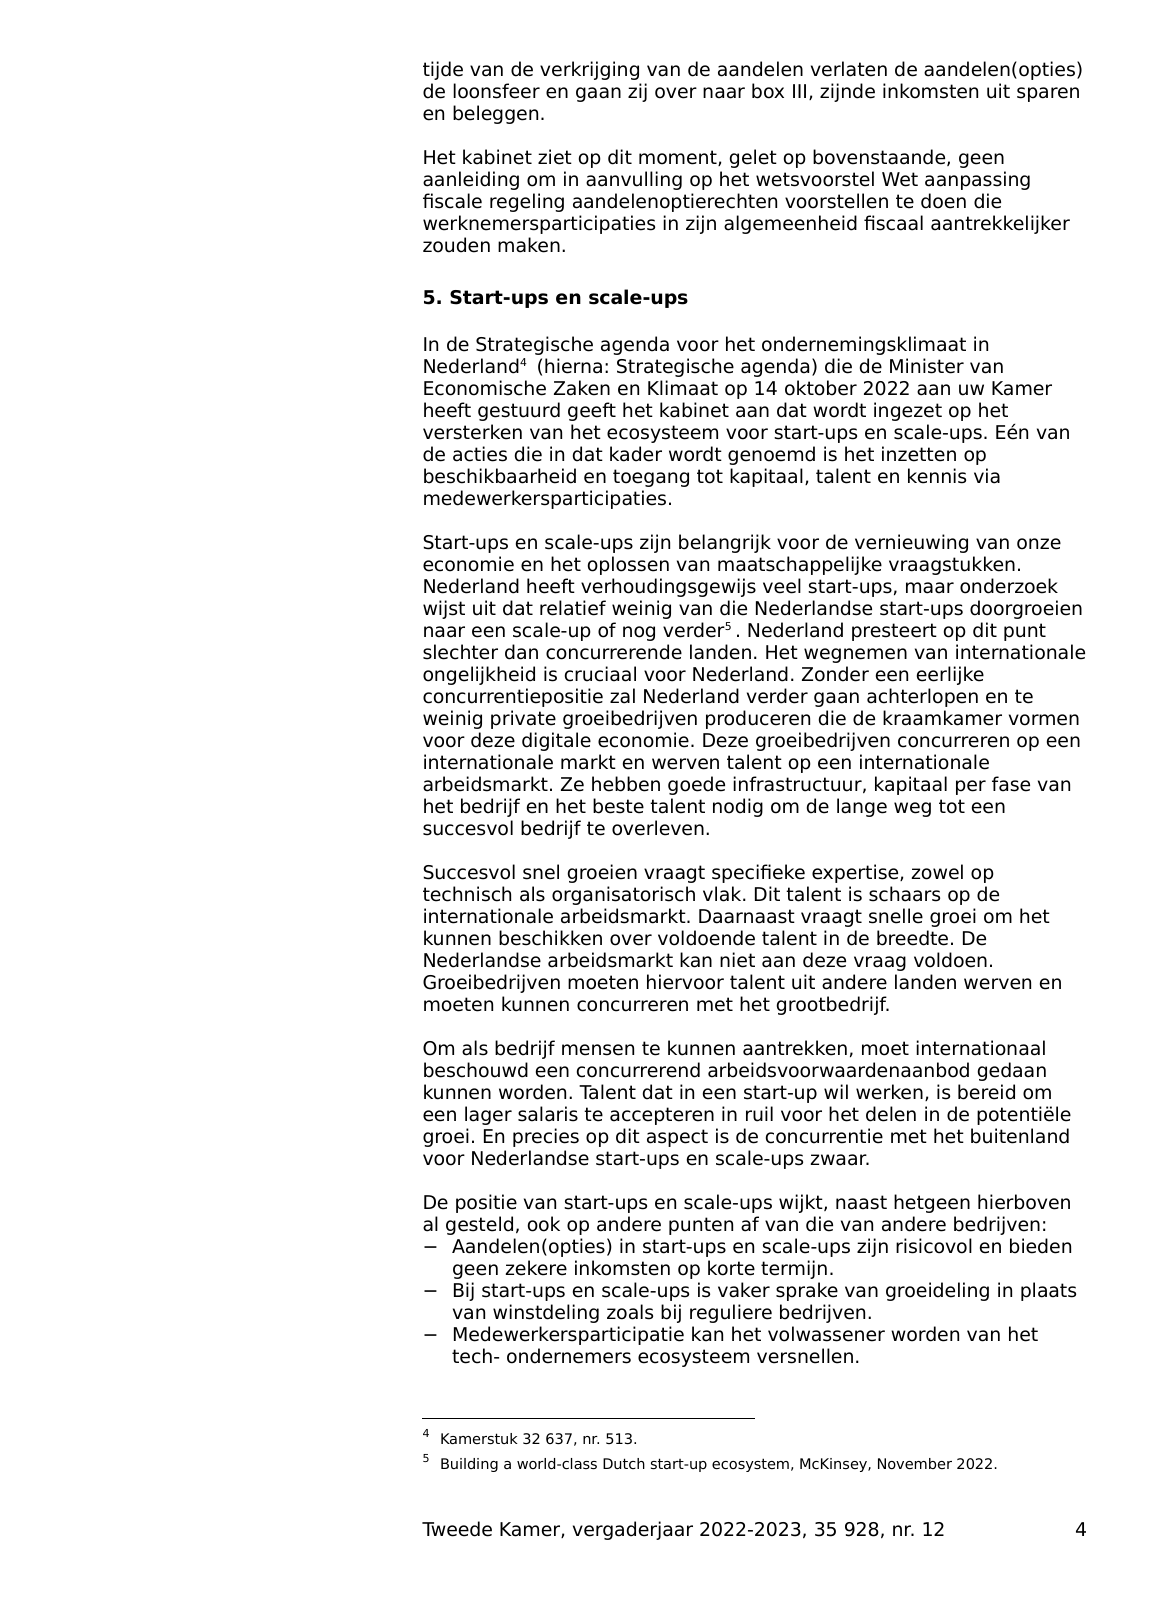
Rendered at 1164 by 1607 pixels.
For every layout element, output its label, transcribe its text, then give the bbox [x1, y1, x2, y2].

text − Medewerkersparticipatie kan het volwassener worden van het tech- ondernemers ecosysteem versnellen. [422, 1324, 1087, 1368]
text Het kabinet ziet op dit moment, gelet op bovenstaande, geen aanleiding om in aanvulling op het wetsvoorstel Wet aanpassing fiscale regeling aandelenoptierechten voorstellen te doen die werknemersparticipaties in zijn algemeenheid fiscaal aantrekkelijker zouden maken. [422, 147, 1087, 257]
text Succesvol snel groeien vraagt specifieke expertise, zowel op technisch als organisatorisch vlak. Dit talent is schaars op de internationale arbeidsmarkt. Daarnaast vraagt snelle groei om het kunnen beschikken over voldoende talent in de breedte. De Nederlandse arbeidsmarkt kan niet aan deze vraag voldoen. Groeibedrijven moeten hiervoor talent uit andere landen werven en moeten kunnen concurreren met het grootbedrijf. [422, 862, 1087, 1016]
text tijde van de verkrijging van de aandelen verlaten de aandelen(opties) de loonsfeer en gaan zij over naar box III, zijnde inkomsten uit sparen en beleggen. [422, 59, 1087, 125]
text Kamerstuk 32 637, nr. 513. [422, 1427, 1087, 1449]
text Om als bedrijf mensen te kunnen aantrekken, moet internationaal beschouwd een concurrerend arbeidsvoorwaardenaanbod gedaan kunnen worden. Talent dat in een start-up wil werken, is bereid om een lager salaris te accepteren in ruil voor het delen in de potentiële groei. En precies op dit aspect is de concurrentie met het buitenland voor Nederlandse start-ups en scale-ups zwaar. [422, 1038, 1087, 1170]
text Building a world-class Dutch start-up ecosystem, McKinsey, November 2022. [422, 1452, 1087, 1474]
text Start-ups en scale-ups zijn belangrijk voor de vernieuwing van onze economie en het oplossen van maatschappelijke vraagstukken. Nederland heeft verhoudingsgewijs veel start-ups, maar onderzoek wijst uit dat relatief weinig van die Nederlandse start-ups doorgroeien naar een scale-up of nog verder. Nederland presteert op dit punt slechter dan concurrerende landen. Het wegnemen van internationale ongelijkheid is cruciaal voor Nederland. Zonder een eerlijke concurrentiepositie zal Nederland verder gaan achterlopen en te weinig private groeibedrijven produceren die de kraamkamer vormen voor deze digitale economie. Deze groeibedrijven concurreren op een internationale markt en werven talent op een internationale arbeidsmarkt. Ze hebben goede infrastructuur, kapitaal per fase van het bedrijf en het beste talent nodig om de lange weg tot een succesvol bedrijf te overleven. [422, 532, 1087, 840]
text De positie van start-ups en scale-ups wijkt, naast hetgeen hierboven al gesteld, ook op andere punten af van die van andere bedrijven: [422, 1192, 1087, 1236]
text In de Strategische agenda voor het ondernemingsklimaat in Nederland (hierna: Strategische agenda) die de Minister van Economische Zaken en Klimaat op 14 oktober 2022 aan uw Kamer heeft gestuurd geeft het kabinet aan dat wordt ingezet op het versterken van het ecosysteem voor start-ups en scale-ups. Eén van de acties die in dat kader wordt genoemd is het inzetten op beschikbaarheid en toegang tot kapitaal, talent en kennis via medewerkersparticipaties. [422, 334, 1087, 510]
text − Aandelen(opties) in start-ups en scale-ups zijn risicovol en bieden geen zekere inkomsten op korte termijn. [422, 1236, 1087, 1280]
subtitle 5. Start-ups en scale-ups [422, 287, 1087, 309]
text − Bij start-ups en scale-ups is vaker sprake van groeideling in plaats van winstdeling zoals bij reguliere bedrijven. [422, 1280, 1087, 1324]
